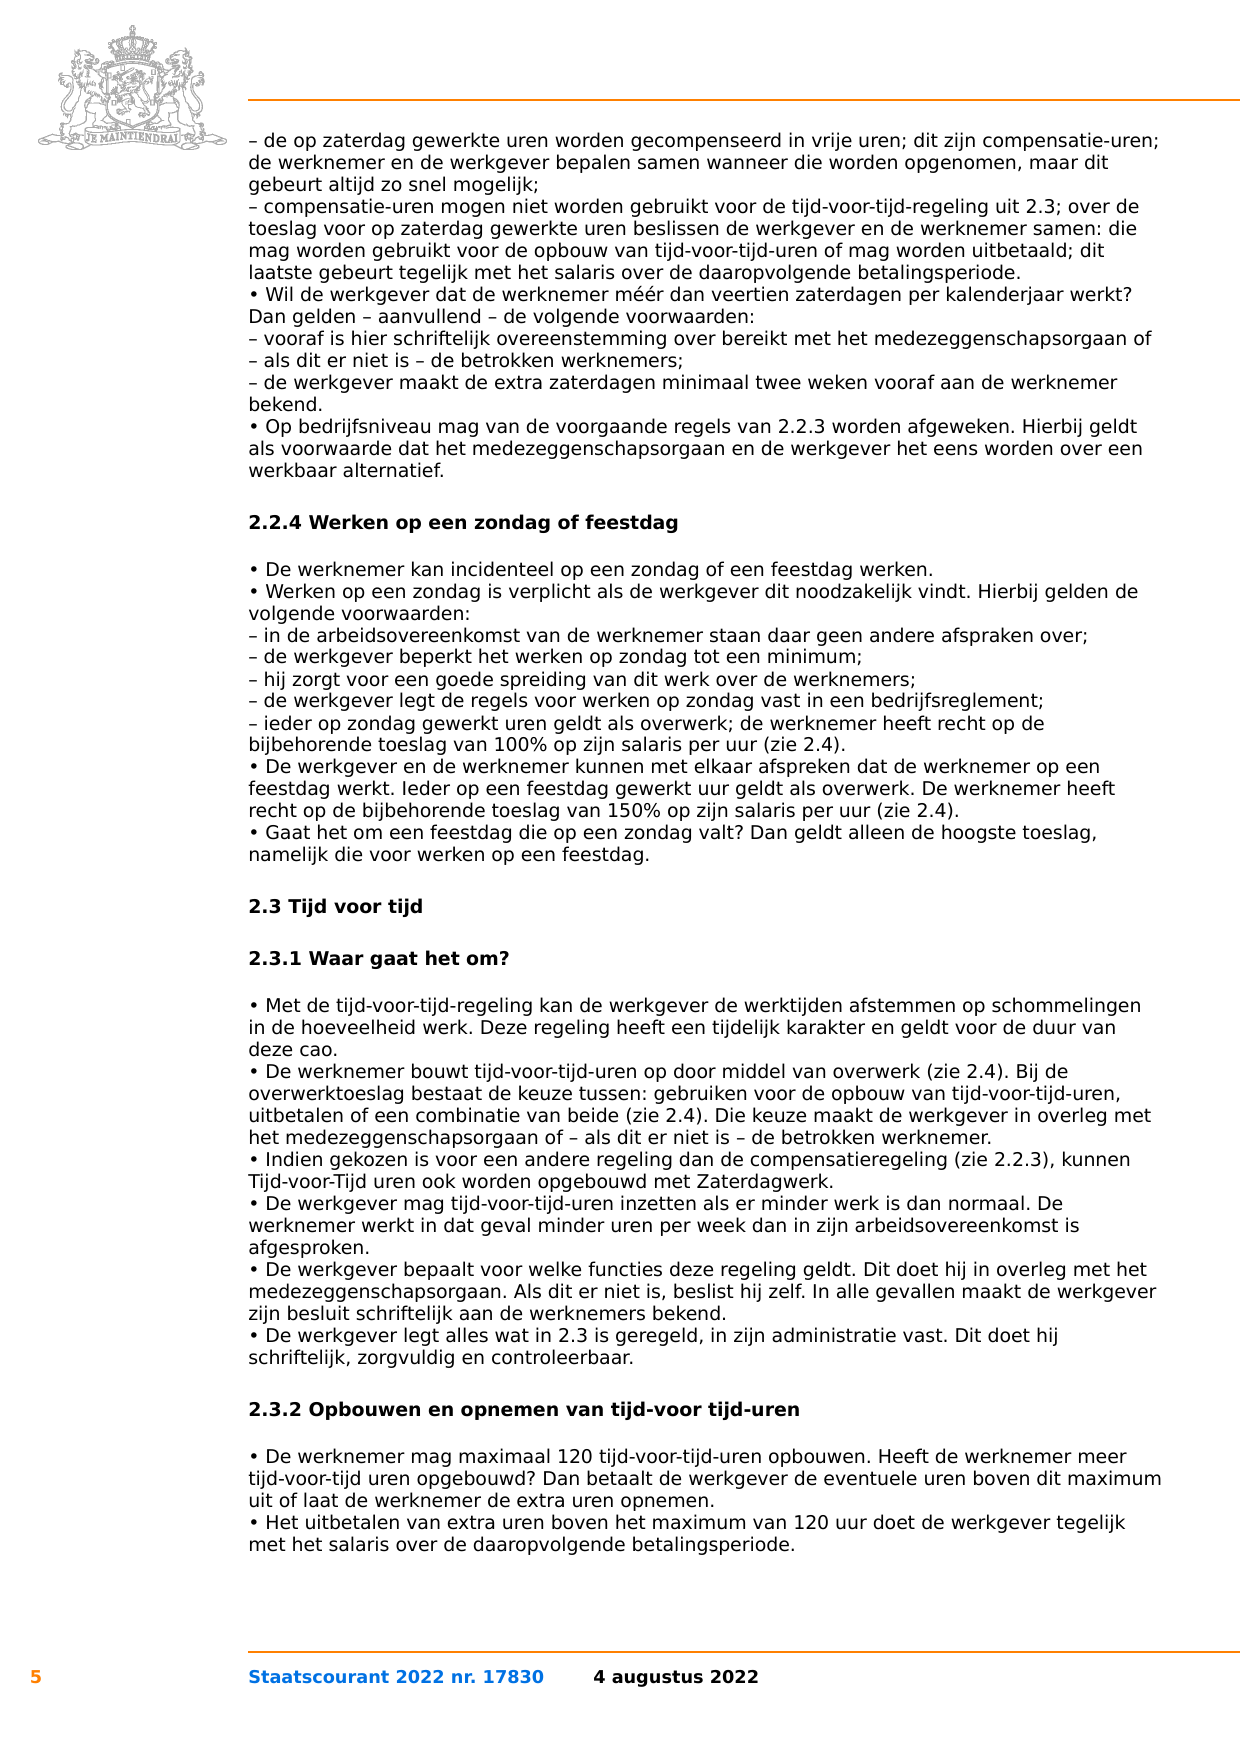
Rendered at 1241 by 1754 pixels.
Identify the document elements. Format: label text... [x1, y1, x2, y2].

text • Op bedrijfsniveau mag van de voorgaande regels van 2.2.3 worden afgeweken. Hierbij geldt als voorwaarde dat het medezeggenschapsorgaan en de werkgever het eens worden over een werkbaar alternatief. [248, 416, 1163, 482]
text • De werkgever legt alles wat in 2.3 is geregeld, in zijn administratie vast. Dit doet hij schriftelijk, zorgvuldig en controleerbaar. [248, 1325, 1163, 1369]
text – de werkgever maakt de extra zaterdagen minimaal twee weken vooraf aan de werknemer bekend. [248, 372, 1163, 416]
text • De werkgever bepaalt voor welke functies deze regeling geldt. Dit doet hij in overleg met het medezeggenschapsorgaan. Als dit er niet is, beslist hij zelf. In alle gevallen maakt de werkgever zijn besluit schriftelijk aan de werknemers bekend. [248, 1259, 1163, 1325]
text – hij zorgt voor een goede spreiding van dit werk over de werknemers; [248, 668, 1163, 690]
text – de werkgever legt de regels voor werken op zondag vast in een bedrijfsreglement; [248, 690, 1163, 712]
text • Het uitbetalen van extra uren boven het maximum van 120 uur doet de werkgever tegelijk met het salaris over de daaropvolgende betalingsperiode. [248, 1512, 1163, 1556]
text • Met de tijd-voor-tijd-regeling kan de werkgever de werktijden afstemmen op schommelingen in de hoeveelheid werk. Deze regeling heeft een tijdelijk karakter en geldt voor de duur van deze cao. [248, 995, 1163, 1061]
text – de op zaterdag gewerkte uren worden gecompenseerd in vrije uren; dit zijn compensatie-uren; de werknemer en de werkgever bepalen samen wanneer die worden opgenomen, maar dit gebeurt altijd zo snel mogelijk; [248, 130, 1163, 196]
text • Gaat het om een feestdag die op een zondag valt? Dan geldt alleen de hoogste toeslag, namelijk die voor werken op een feestdag. [248, 822, 1163, 866]
subtitle 2.3.2 Opbouwen en opnemen van tijd-voor tijd-uren [248, 1399, 1163, 1421]
subtitle 2.3.1 Waar gaat het om? [248, 948, 1163, 970]
subtitle 2.3 Tijd voor tijd [248, 896, 1163, 918]
text – vooraf is hier schriftelijk overeenstemming over bereikt met het medezeggenschapsorgaan of – als dit er niet is – de betrokken werknemers; [248, 328, 1163, 372]
text • De werkgever mag tijd-voor-tijd-uren inzetten als er minder werk is dan normaal. De werknemer werkt in dat geval minder uren per week dan in zijn arbeidsovereenkomst is afgesproken. [248, 1193, 1163, 1259]
text • Indien gekozen is voor een andere regeling dan de compensatieregeling (zie 2.2.3), kunnen Tijd-voor-Tijd uren ook worden opgebouwd met Zaterdagwerk. [248, 1149, 1163, 1193]
text • De werknemer kan incidenteel op een zondag of een feestdag werken. [248, 558, 1163, 581]
text – compensatie-uren mogen niet worden gebruikt voor de tijd-voor-tijd-regeling uit 2.3; over de toeslag voor op zaterdag gewerkte uren beslissen de werkgever en de werknemer samen: die mag worden gebruikt voor de opbouw van tijd-voor-tijd-uren of mag worden uitbetaald; dit laatste gebeurt tegelijk met het salaris over de daaropvolgende betalingsperiode. [248, 196, 1163, 284]
text • Wil de werkgever dat de werknemer méér dan veertien zaterdagen per kalenderjaar werkt? Dan gelden – aanvullend – de volgende voorwaarden: [248, 284, 1163, 328]
text • De werknemer bouwt tijd-voor-tijd-uren op door middel van overwerk (zie 2.4). Bij de overwerktoeslag bestaat de keuze tussen: gebruiken voor de opbouw van tijd-voor-tijd-uren, uitbetalen of een combinatie van beide (zie 2.4). Die keuze maakt de werkgever in overleg met het medezeggenschapsorgaan of – als dit er niet is – de betrokken werknemer. [248, 1061, 1163, 1149]
text • Werken op een zondag is verplicht als de werkgever dit noodzakelijk vindt. Hierbij gelden de volgende voorwaarden: [248, 581, 1163, 624]
subtitle 2.2.4 Werken op een zondag of feestdag [248, 512, 1163, 533]
picture [38, 25, 227, 150]
text – in de arbeidsovereenkomst van de werknemer staan daar geen andere afspraken over; [248, 624, 1163, 646]
text • De werkgever en de werknemer kunnen met elkaar afspreken dat de werknemer op een feestdag werkt. Ieder op een feestdag gewerkt uur geldt als overwerk. De werknemer heeft recht op de bijbehorende toeslag van 150% op zijn salaris per uur (zie 2.4). [248, 756, 1163, 822]
text – de werkgever beperkt het werken op zondag tot een minimum; [248, 646, 1163, 668]
text • De werknemer mag maximaal 120 tijd-voor-tijd-uren opbouwen. Heeft de werknemer meer tijd-voor-tijd uren opgebouwd? Dan betaalt de werkgever de eventuele uren boven dit maximum uit of laat de werknemer de extra uren opnemen. [248, 1446, 1163, 1512]
text – ieder op zondag gewerkt uren geldt als overwerk; de werknemer heeft recht op de bijbehorende toeslag van 100% op zijn salaris per uur (zie 2.4). [248, 712, 1163, 756]
